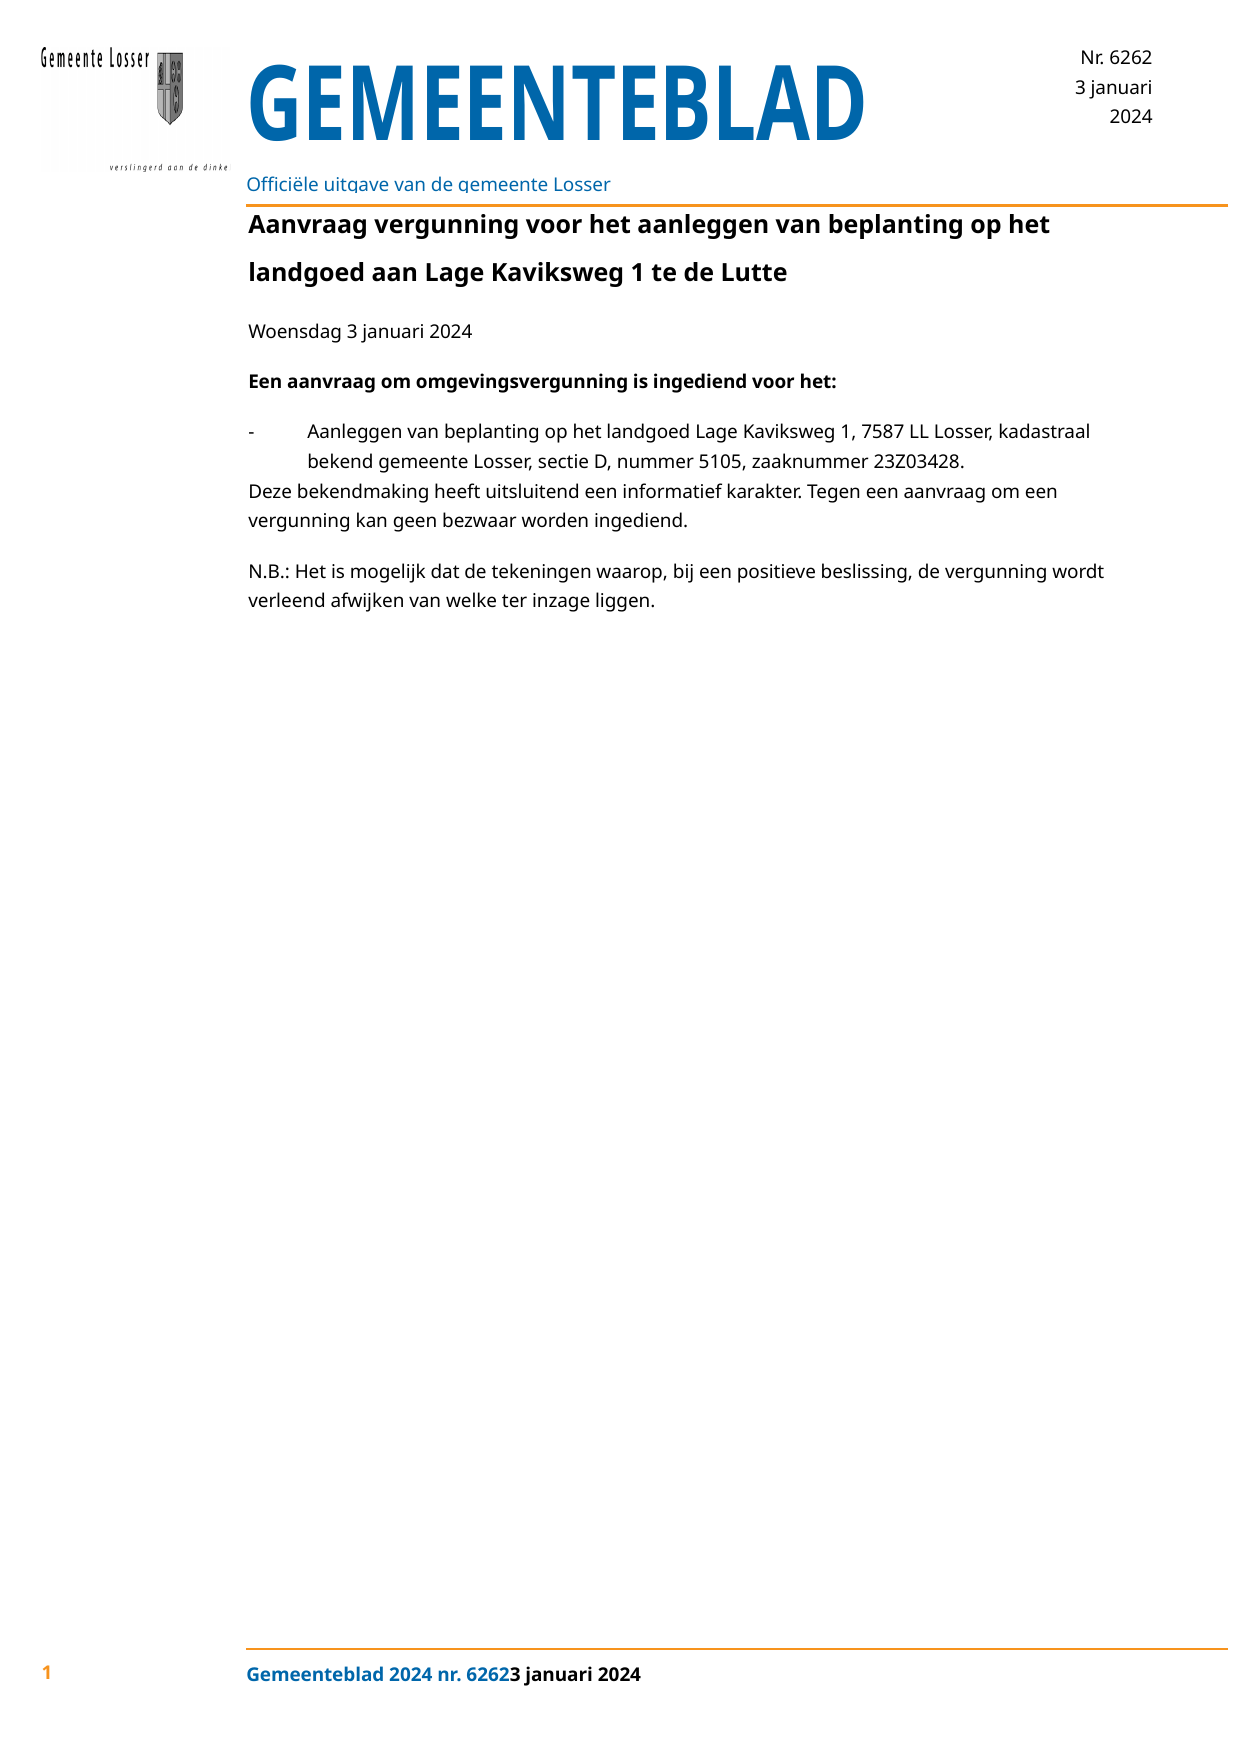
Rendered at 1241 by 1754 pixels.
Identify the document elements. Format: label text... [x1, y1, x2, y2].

text Deze bekendmaking heeft uitsluitend een informatief karakter. Tegen een aanvraag om een vergunning kan geen bezwaar worden ingediend. [248, 478, 1152, 533]
text N.B.: Het is mogelijk dat de tekeningen waarop, bij een positieve beslissing, de vergunning wordt verleend afwijken van welke ter inzage liggen. [248, 558, 1152, 613]
text Aanvraag vergunning voor het aanleggen van beplanting op het landgoed aan Lage Kaviksweg 1 te de Lutte [248, 207, 1152, 288]
list Aanleggen van beplanting op het landgoed Lage Kaviksweg 1, 7587 LL Losser, kadastraal bekend gemeente Losser, sectie D, nummer 5105, zaaknummer 23Z03428. [248, 419, 1152, 474]
picture [41, 47, 231, 172]
text Een aanvraag om omgevingsvergunning is ingediend voor het: [248, 368, 1152, 394]
text Woensdag 3 januari 2024 [248, 318, 1152, 344]
